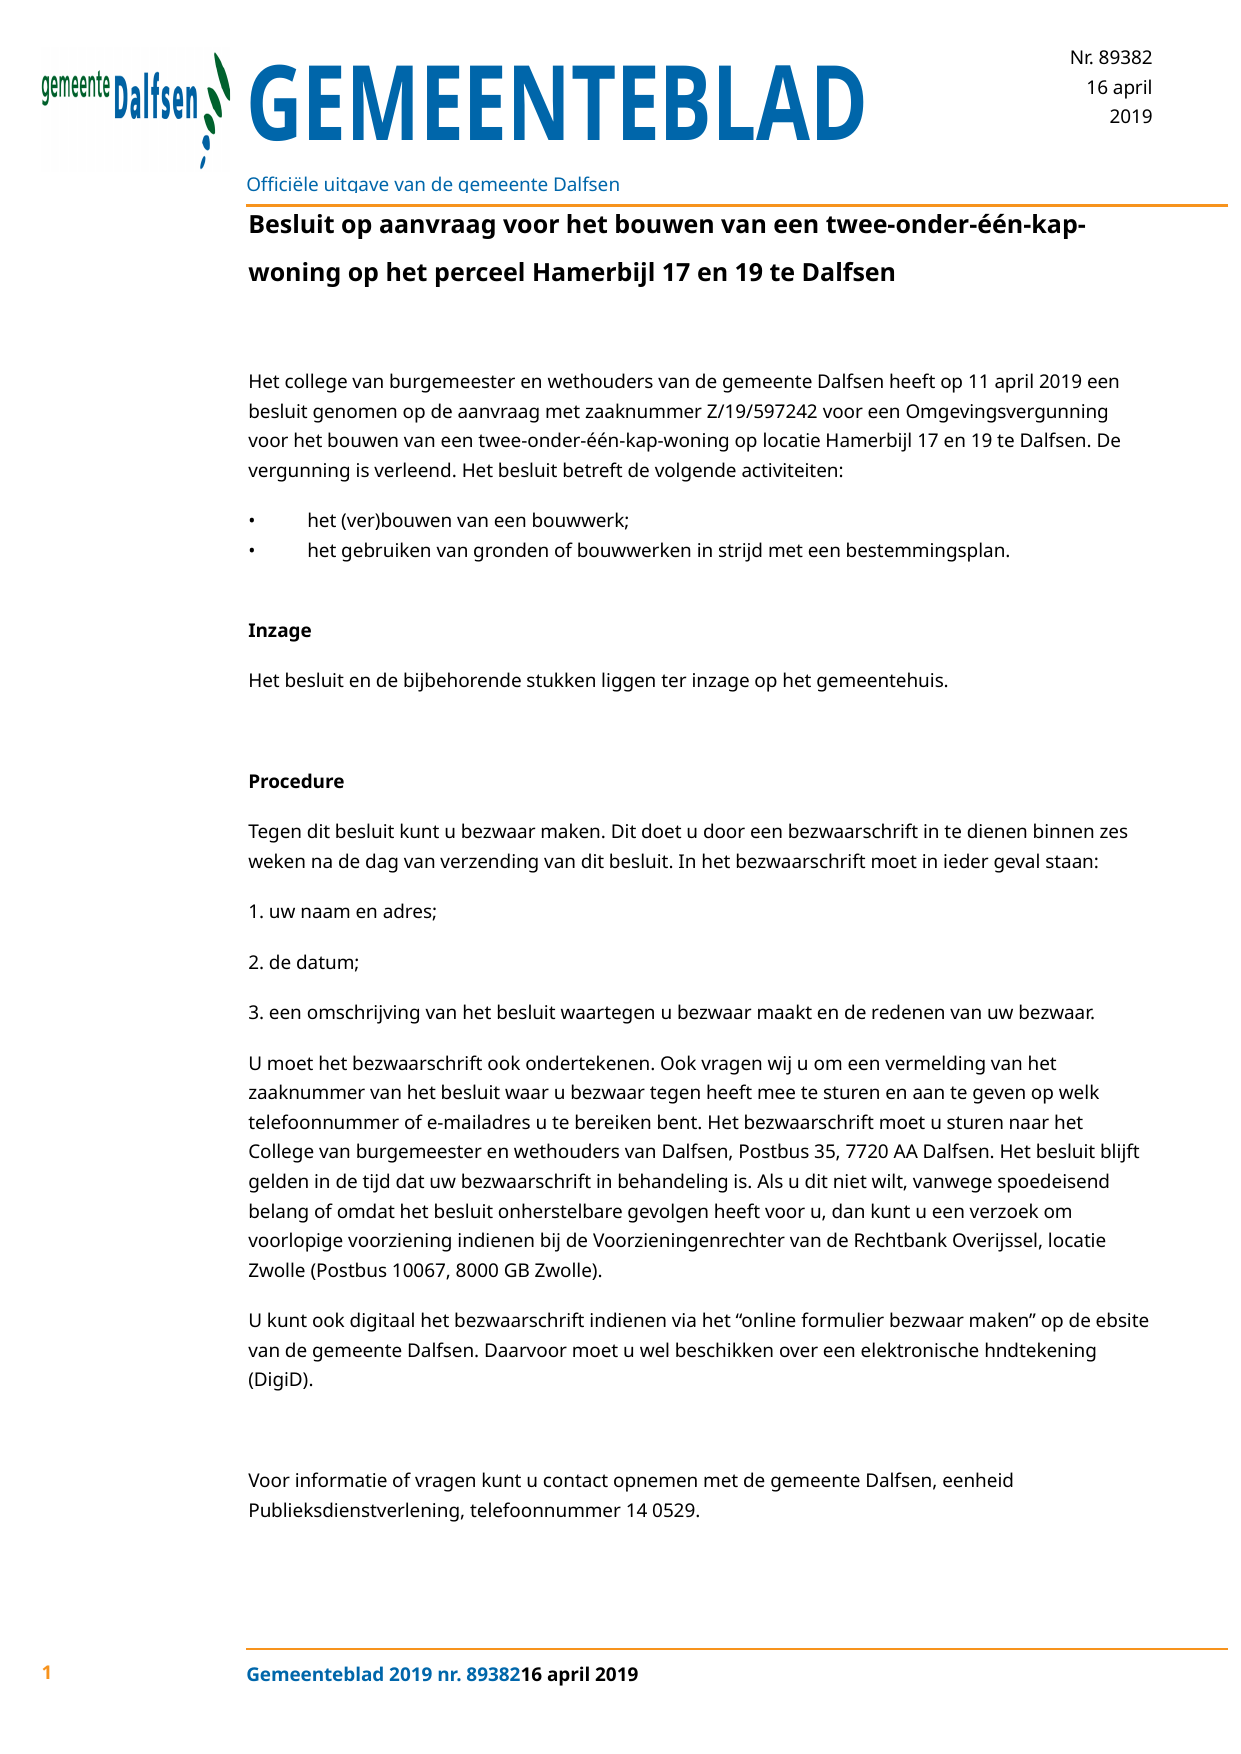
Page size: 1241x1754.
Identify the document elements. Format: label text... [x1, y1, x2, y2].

text Inzage [248, 617, 1152, 643]
text 3. een omschrijving van het besluit waartegen u bezwaar maakt en de redenen van uw bezwaar. [248, 999, 1152, 1025]
text U kunt ook digitaal het bezwaarschrift indienen via het “online formulier bezwaar maken” op de ebsite van de gemeente Dalfsen. Daarvoor moet u wel beschikken over een elektronische hndtekening (DigiD). [248, 1307, 1152, 1392]
text Voor informatie of vragen kunt u contact opnemen met de gemeente Dalfsen, eenheid Publieksdienstverlening, telefoonnummer 14 0529. [248, 1467, 1152, 1523]
text Het besluit en de bijbehorende stukken liggen ter inzage op het gemeentehuis. [248, 667, 1152, 693]
text Procedure [248, 768, 1152, 794]
text Besluit op aanvraag voor het bouwen van een twee-onder-één-kap-woning op het perceel Hamerbijl 17 en 19 te Dalfsen [248, 207, 1152, 288]
picture [41, 47, 231, 172]
list het (ver)bouwen van een bouwwerk; [248, 507, 1152, 533]
text U moet het bezwaarschrift ook ondertekenen. Ook vragen wij u om een vermelding van het zaaknummer van het besluit waar u bezwaar tegen heeft mee te sturen en aan te geven op welk telefoonnummer of e-mailadres u te bereiken bent. Het bezwaarschrift moet u sturen naar het College van burgemeester en wethouders van Dalfsen, Postbus 35, 7720 AA Dalfsen. Het besluit blijft gelden in de tijd dat uw bezwaarschrift in behandeling is. Als u dit niet wilt, vanwege spoedeisend belang of omdat het besluit onherstelbare gevolgen heeft voor u, dan kunt u een verzoek om voorlopige voorziening indienen bij de Voorzieningenrechter van de Rechtbank Overijssel, locatie Zwolle (Postbus 10067, 8000 GB Zwolle). [248, 1050, 1152, 1283]
text 2. de datum; [248, 949, 1152, 975]
list het gebruiken van gronden of bouwwerken in strijd met een bestemmingsplan. [248, 537, 1152, 563]
text Het college van burgemeester en wethouders van de gemeente Dalfsen heeft op 11 april 2019 een besluit genomen op de aanvraag met zaaknummer Z/19/597242 voor een Omgevingsvergunning voor het bouwen van een twee-onder-één-kap-woning op locatie Hamerbijl 17 en 19 te Dalfsen. De vergunning is verleend. Het besluit betreft de volgende activiteiten: [248, 368, 1152, 483]
text Tegen dit besluit kunt u bezwaar maken. Dit doet u door een bezwaarschrift in te dienen binnen zes weken na de dag van verzending van dit besluit. In het bezwaarschrift moet in ieder geval staan: [248, 819, 1152, 874]
text 1. uw naam en adres; [248, 899, 1152, 924]
